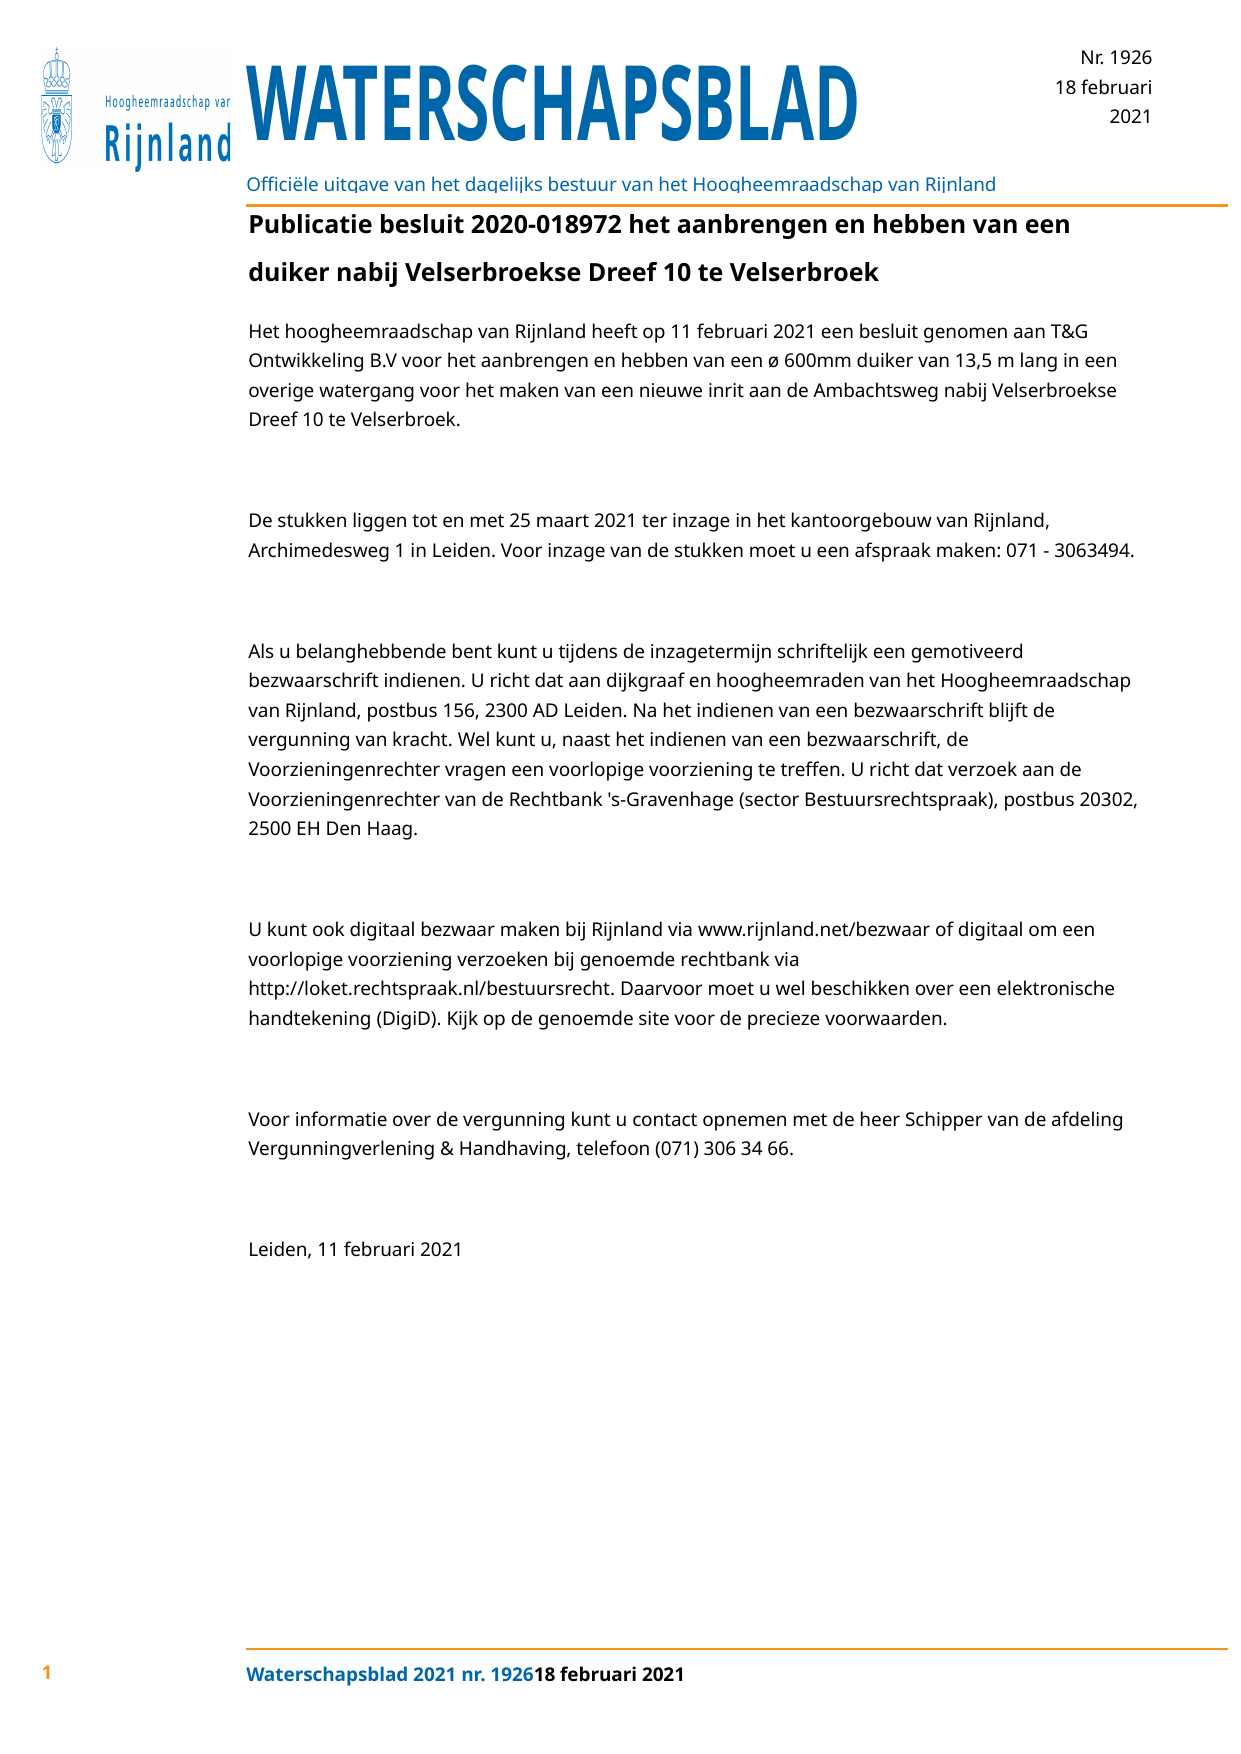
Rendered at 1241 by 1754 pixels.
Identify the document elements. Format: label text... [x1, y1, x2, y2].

text U kunt ook digitaal bezwaar maken bij Rijnland via www.rijnland.net/bezwaar of digitaal om een voorlopige voorziening verzoeken bij genoemde rechtbank via http://loket.rechtspraak.nl/bestuursrecht. Daarvoor moet u wel beschikken over een elektronische handtekening (DigiD). Kijk op de genoemde site voor de precieze voorwaarden. [248, 916, 1152, 1031]
text Als u belanghebbende bent kunt u tijdens de inzagetermijn schriftelijk een gemotiveerd bezwaarschrift indienen. U richt dat aan dijkgraaf en hoogheemraden van het Hoogheemraadschap van Rijnland, postbus 156, 2300 AD Leiden. Na het indienen van een bezwaarschrift blijft de vergunning van kracht. Wel kunt u, naast het indienen van een bezwaarschrift, de Voorzieningenrechter vragen een voorlopige voorziening te treffen. U richt dat verzoek aan de Voorzieningenrechter van de Rechtbank 's-Gravenhage (sector Bestuursrechtspraak), postbus 20302, 2500 EH Den Haag. [248, 638, 1152, 841]
text De stukken liggen tot en met 25 maart 2021 ter inzage in het kantoorgebouw van Rijnland, Archimedesweg 1 in Leiden. Voor inzage van de stukken moet u een afspraak maken: 071 - 3063494. [248, 507, 1152, 563]
text Leiden, 11 februari 2021 [248, 1236, 1152, 1262]
text Publicatie besluit 2020-018972 het aanbrengen en hebben van een duiker nabij Velserbroekse Dreef 10 te Velserbroek [248, 207, 1152, 288]
text Het hoogheemraadschap van Rijnland heeft op 11 februari 2021 een besluit genomen aan T&G Ontwikkeling B.V voor het aanbrengen en hebben van een ø 600mm duiker van 13,5 m lang in een overige watergang voor het maken van een nieuwe inrit aan de Ambachtsweg nabij Velserbroekse Dreef 10 te Velserbroek. [248, 318, 1152, 432]
picture [41, 47, 231, 172]
text Voor informatie over de vergunning kunt u contact opnemen met de heer Schipper van de afdeling Vergunningverlening & Handhaving, telefoon (071) 306 34 66. [248, 1106, 1152, 1161]
